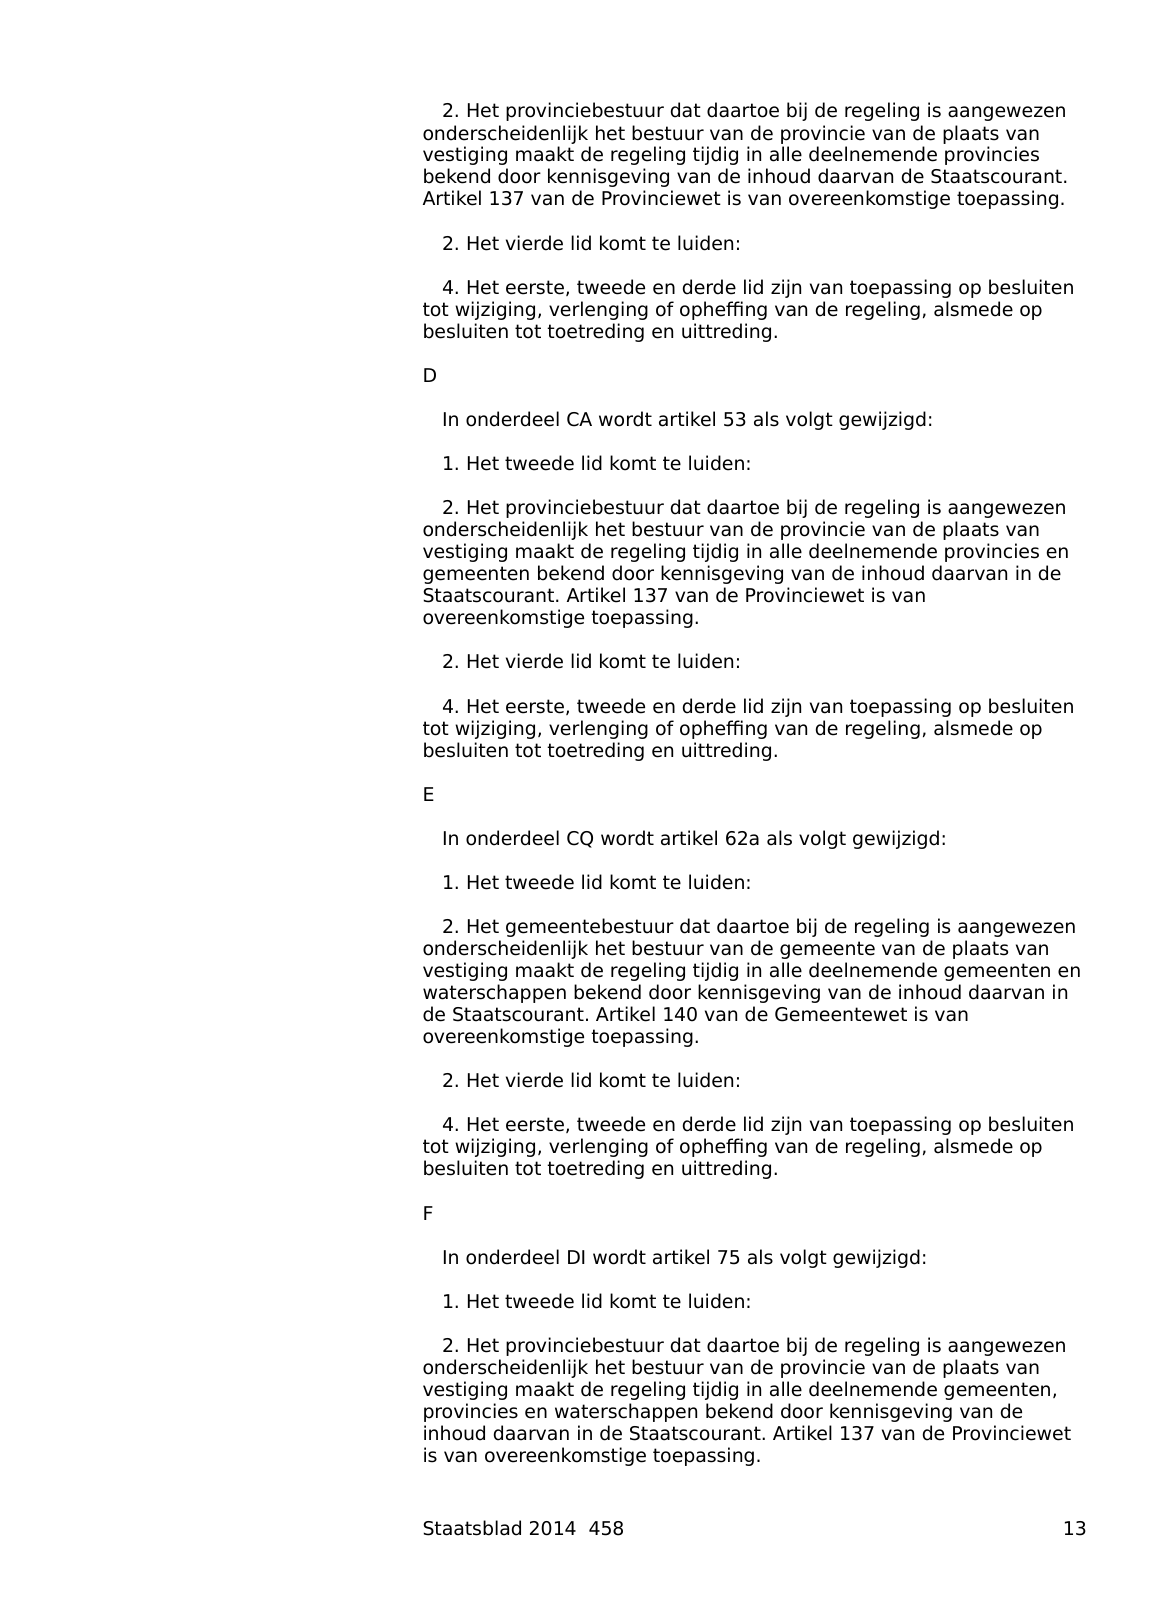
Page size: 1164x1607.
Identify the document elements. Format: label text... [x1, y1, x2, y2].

text 2. Het vierde lid komt te luiden: [422, 232, 1087, 254]
text D [422, 365, 1087, 387]
text 1. Het tweede lid komt te luiden: [422, 1291, 1087, 1313]
text E [422, 784, 1087, 806]
text 2. Het provinciebestuur dat daartoe bij de regeling is aangewezen onderscheidenlijk het bestuur van de provincie van de plaats van vestiging maakt de regeling tijdig in alle deelnemende provincies bekend door kennisgeving van de inhoud daarvan de Staatscourant. Artikel 137 van de Provinciewet is van overeenkomstige toepassing. [422, 100, 1087, 210]
text 2. Het gemeentebestuur dat daartoe bij de regeling is aangewezen onderscheidenlijk het bestuur van de gemeente van de plaats van vestiging maakt de regeling tijdig in alle deelnemende gemeenten en waterschappen bekend door kennisgeving van de inhoud daarvan in de Staatscourant. Artikel 140 van de Gemeentewet is van overeenkomstige toepassing. [422, 916, 1087, 1048]
text 4. Het eerste, tweede en derde lid zijn van toepassing op besluiten tot wijziging, verlenging of opheffing van de regeling, alsmede op besluiten tot toetreding en uittreding. [422, 696, 1087, 761]
text 1. Het tweede lid komt te luiden: [422, 453, 1087, 475]
text In onderdeel CQ wordt artikel 62a als volgt gewijzigd: [422, 828, 1087, 850]
text In onderdeel CA wordt artikel 53 als volgt gewijzigd: [422, 409, 1087, 431]
text F [422, 1202, 1087, 1224]
text 2. Het provinciebestuur dat daartoe bij de regeling is aangewezen onderscheidenlijk het bestuur van de provincie van de plaats van vestiging maakt de regeling tijdig in alle deelnemende provincies en gemeenten bekend door kennisgeving van de inhoud daarvan in de Staatscourant. Artikel 137 van de Provinciewet is van overeenkomstige toepassing. [422, 497, 1087, 629]
text 2. Het vierde lid komt te luiden: [422, 1070, 1087, 1092]
text 2. Het vierde lid komt te luiden: [422, 651, 1087, 673]
text 4. Het eerste, tweede en derde lid zijn van toepassing op besluiten tot wijziging, verlenging of opheffing van de regeling, alsmede op besluiten tot toetreding en uittreding. [422, 1114, 1087, 1180]
text 4. Het eerste, tweede en derde lid zijn van toepassing op besluiten tot wijziging, verlenging of opheffing van de regeling, alsmede op besluiten tot toetreding en uittreding. [422, 277, 1087, 343]
text 2. Het provinciebestuur dat daartoe bij de regeling is aangewezen onderscheidenlijk het bestuur van de provincie van de plaats van vestiging maakt de regeling tijdig in alle deelnemende gemeenten, provincies en waterschappen bekend door kennisgeving van de inhoud daarvan in de Staatscourant. Artikel 137 van de Provinciewet is van overeenkomstige toepassing. [422, 1335, 1087, 1467]
text 1. Het tweede lid komt te luiden: [422, 872, 1087, 894]
text In onderdeel DI wordt artikel 75 als volgt gewijzigd: [422, 1247, 1087, 1269]
